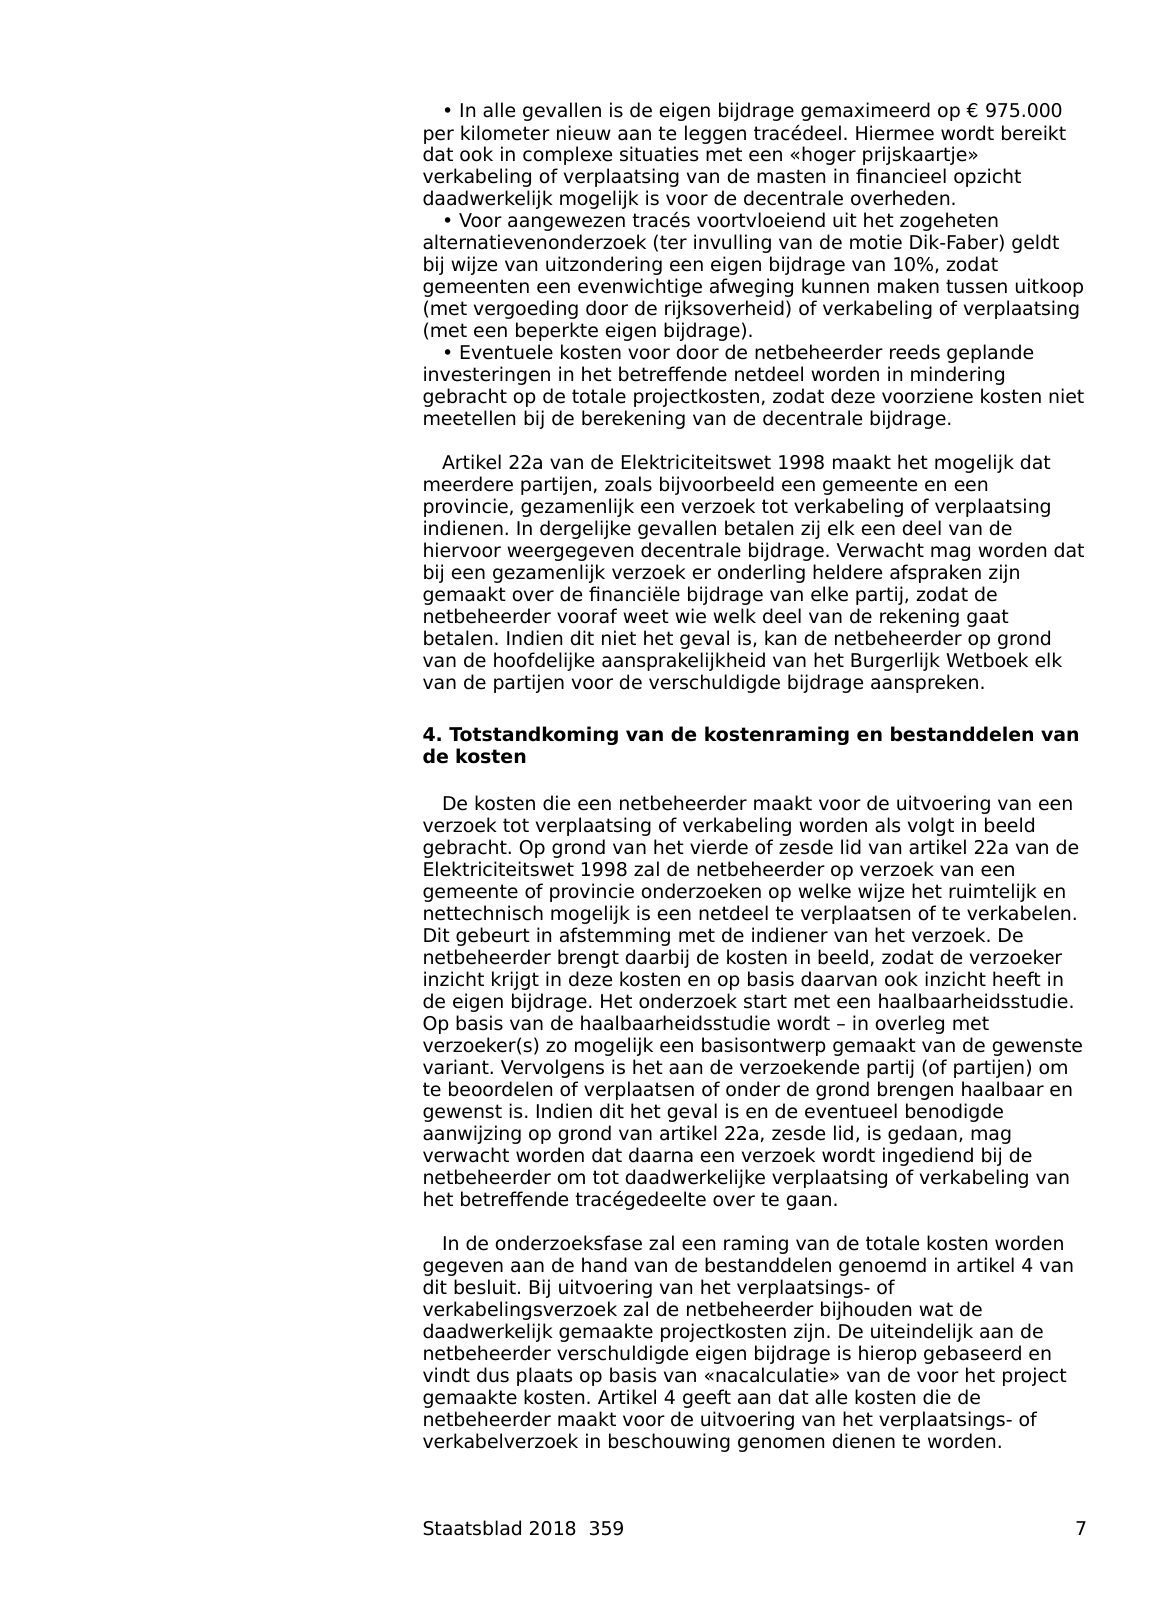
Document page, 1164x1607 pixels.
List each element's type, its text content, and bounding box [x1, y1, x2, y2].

text • Eventuele kosten voor door de netbeheerder reeds geplande investeringen in het betreffende netdeel worden in mindering gebracht op de totale projectkosten, zodat deze voorziene kosten niet meetellen bij de berekening van de decentrale bijdrage. [422, 342, 1087, 430]
text In de onderzoeksfase zal een raming van de totale kosten worden gegeven aan de hand van de bestanddelen genoemd in artikel 4 van dit besluit. Bij uitvoering van het verplaatsings- of verkabelingsverzoek zal de netbeheerder bijhouden wat de daadwerkelijk gemaakte projectkosten zijn. De uiteindelijk aan de netbeheerder verschuldigde eigen bijdrage is hierop gebaseerd en vindt dus plaats op basis van «nacalculatie» van de voor het project gemaakte kosten. Artikel 4 geeft aan dat alle kosten die de netbeheerder maakt voor de uitvoering van het verplaatsings- of verkabelverzoek in beschouwing genomen dienen te worden. [422, 1233, 1087, 1453]
text • Voor aangewezen tracés voortvloeiend uit het zogeheten alternatievenonderzoek (ter invulling van de motie Dik-Faber) geldt bij wijze van uitzondering een eigen bijdrage van 10%, zodat gemeenten een evenwichtige afweging kunnen maken tussen uitkoop (met vergoeding door de rijksoverheid) of verkabeling of verplaatsing (met een beperkte eigen bijdrage). [422, 210, 1087, 342]
subtitle 4. Totstandkoming van de kostenraming en bestanddelen van de kosten [422, 724, 1087, 768]
text • In alle gevallen is de eigen bijdrage gemaximeerd op € 975.000 per kilometer nieuw aan te leggen tracédeel. Hiermee wordt bereikt dat ook in complexe situaties met een «hoger prijskaartje» verkabeling of verplaatsing van de masten in financieel opzicht daadwerkelijk mogelijk is voor de decentrale overheden. [422, 100, 1087, 210]
text De kosten die een netbeheerder maakt voor de uitvoering van een verzoek tot verplaatsing of verkabeling worden als volgt in beeld gebracht. Op grond van het vierde of zesde lid van artikel 22a van de Elektriciteitswet 1998 zal de netbeheerder op verzoek van een gemeente of provincie onderzoeken op welke wijze het ruimtelijk en nettechnisch mogelijk is een netdeel te verplaatsen of te verkabelen. Dit gebeurt in afstemming met de indiener van het verzoek. De netbeheerder brengt daarbij de kosten in beeld, zodat de verzoeker inzicht krijgt in deze kosten en op basis daarvan ook inzicht heeft in de eigen bijdrage. Het onderzoek start met een haalbaarheidsstudie. Op basis van de haalbaarheidsstudie wordt – in overleg met verzoeker(s) zo mogelijk een basisontwerp gemaakt van de gewenste variant. Vervolgens is het aan de verzoekende partij (of partijen) om te beoordelen of verplaatsen of onder de grond brengen haalbaar en gewenst is. Indien dit het geval is en de eventueel benodigde aanwijzing op grond van artikel 22a, zesde lid, is gedaan, mag verwacht worden dat daarna een verzoek wordt ingediend bij de netbeheerder om tot daadwerkelijke verplaatsing of verkabeling van het betreffende tracégedeelte over te gaan. [422, 793, 1087, 1211]
text Artikel 22a van de Elektriciteitswet 1998 maakt het mogelijk dat meerdere partijen, zoals bijvoorbeeld een gemeente en een provincie, gezamenlijk een verzoek tot verkabeling of verplaatsing indienen. In dergelijke gevallen betalen zij elk een deel van de hiervoor weergegeven decentrale bijdrage. Verwacht mag worden dat bij een gezamenlijk verzoek er onderling heldere afspraken zijn gemaakt over de financiële bijdrage van elke partij, zodat de netbeheerder vooraf weet wie welk deel van de rekening gaat betalen. Indien dit niet het geval is, kan de netbeheerder op grond van de hoofdelijke aansprakelijkheid van het Burgerlijk Wetboek elk van de partijen voor de verschuldigde bijdrage aanspreken. [422, 452, 1087, 694]
